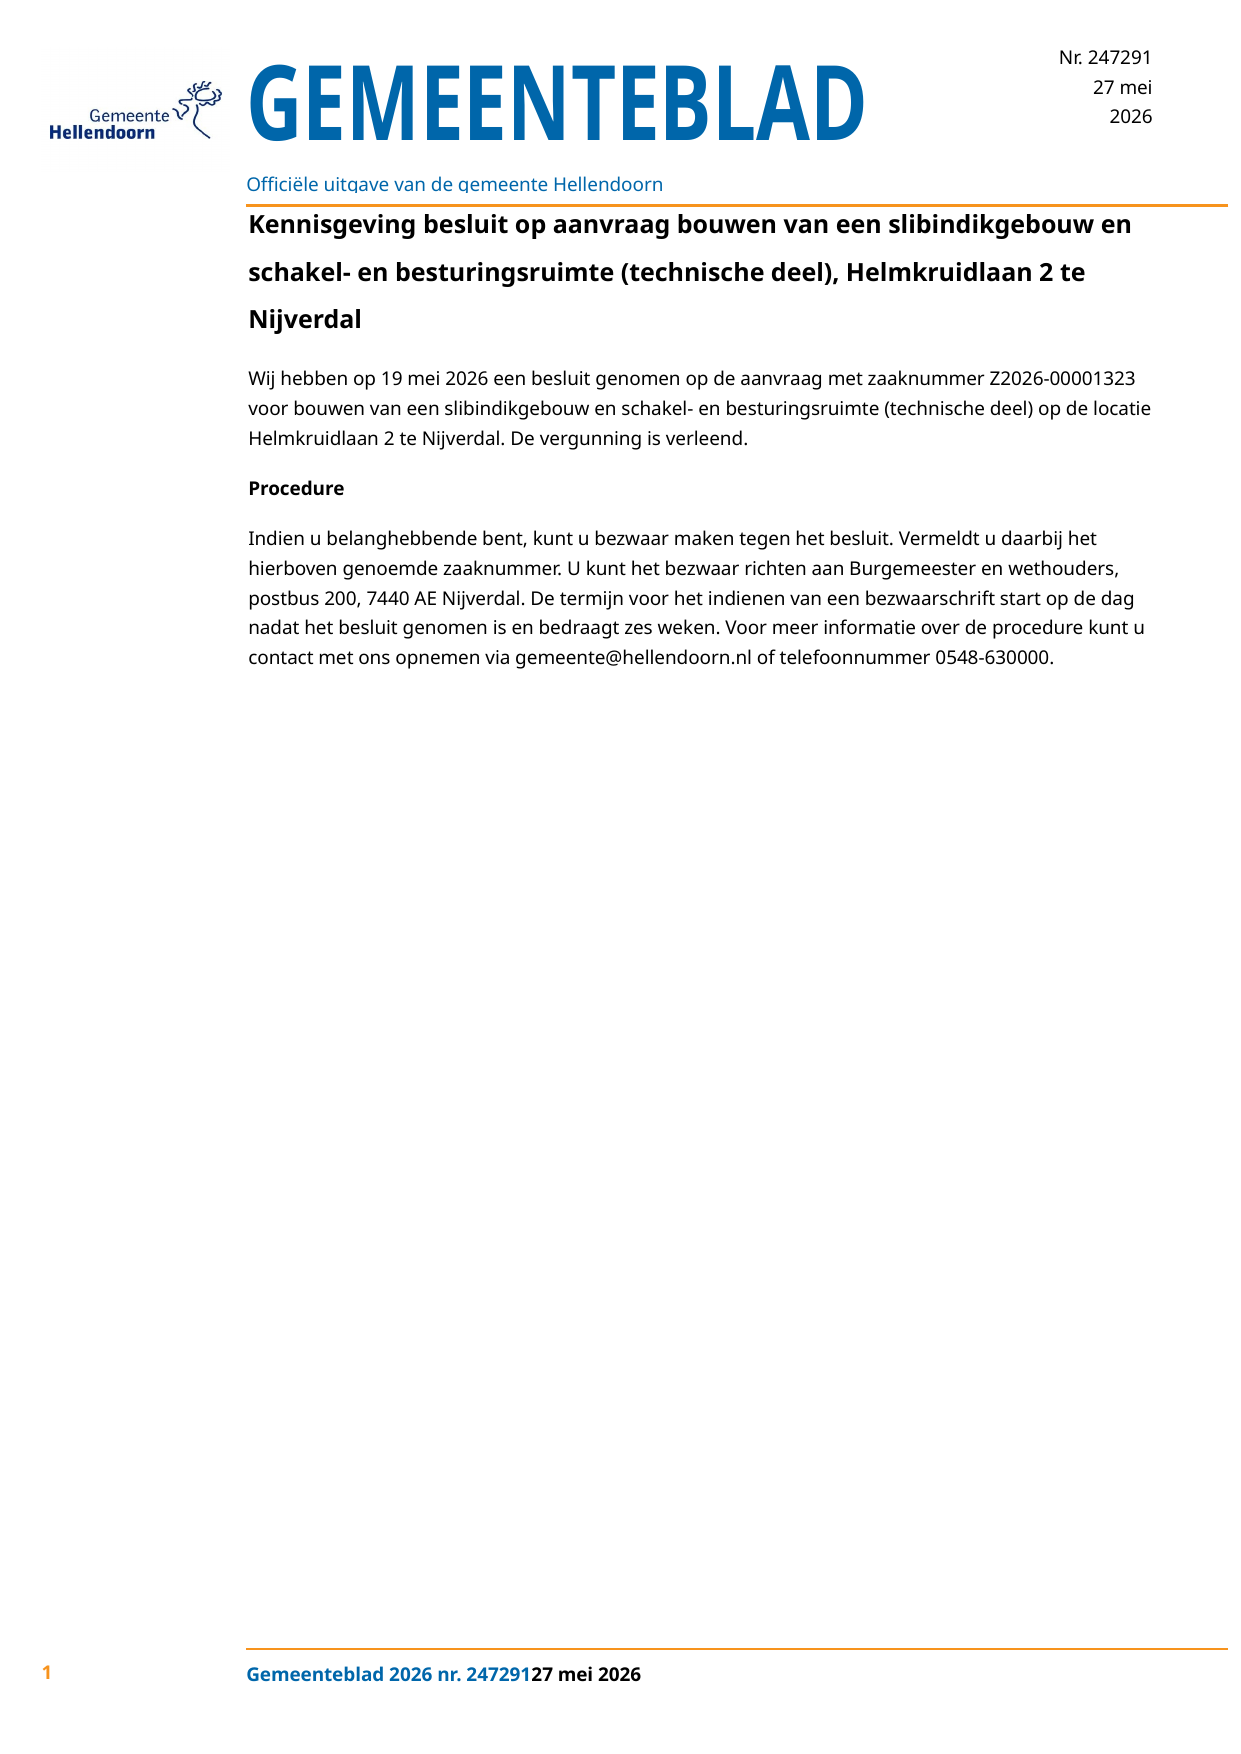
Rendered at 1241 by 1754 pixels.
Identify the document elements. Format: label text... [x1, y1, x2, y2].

text Kennisgeving besluit op aanvraag bouwen van een slibindikgebouw en schakel- en besturingsruimte (technische deel), Helmkruidlaan 2 te Nijverdal [248, 207, 1152, 336]
text Procedure [248, 475, 1152, 501]
text Wij hebben op 19 mei 2026 een besluit genomen op de aanvraag met zaaknummer Z2026-00001323 voor bouwen van een slibindikgebouw en schakel- en besturingsruimte (technische deel) op de locatie Helmkruidlaan 2 te Nijverdal. De vergunning is verleend. [248, 366, 1152, 450]
text Indien u belanghebbende bent, kunt u bezwaar maken tegen het besluit. Vermeldt u daarbij het hierboven genoemde zaaknummer. U kunt het bezwaar richten aan Burgemeester en wethouders, postbus 200, 7440 AE Nijverdal. De termijn voor het indienen van een bezwaarschrift start op de dag nadat het besluit genomen is en bedraagt zes weken. Voor meer informatie over de procedure kunt u contact met ons opnemen via gemeente@hellendoorn.nl of telefoonnummer 0548-630000. [248, 526, 1152, 669]
picture [41, 47, 231, 172]
